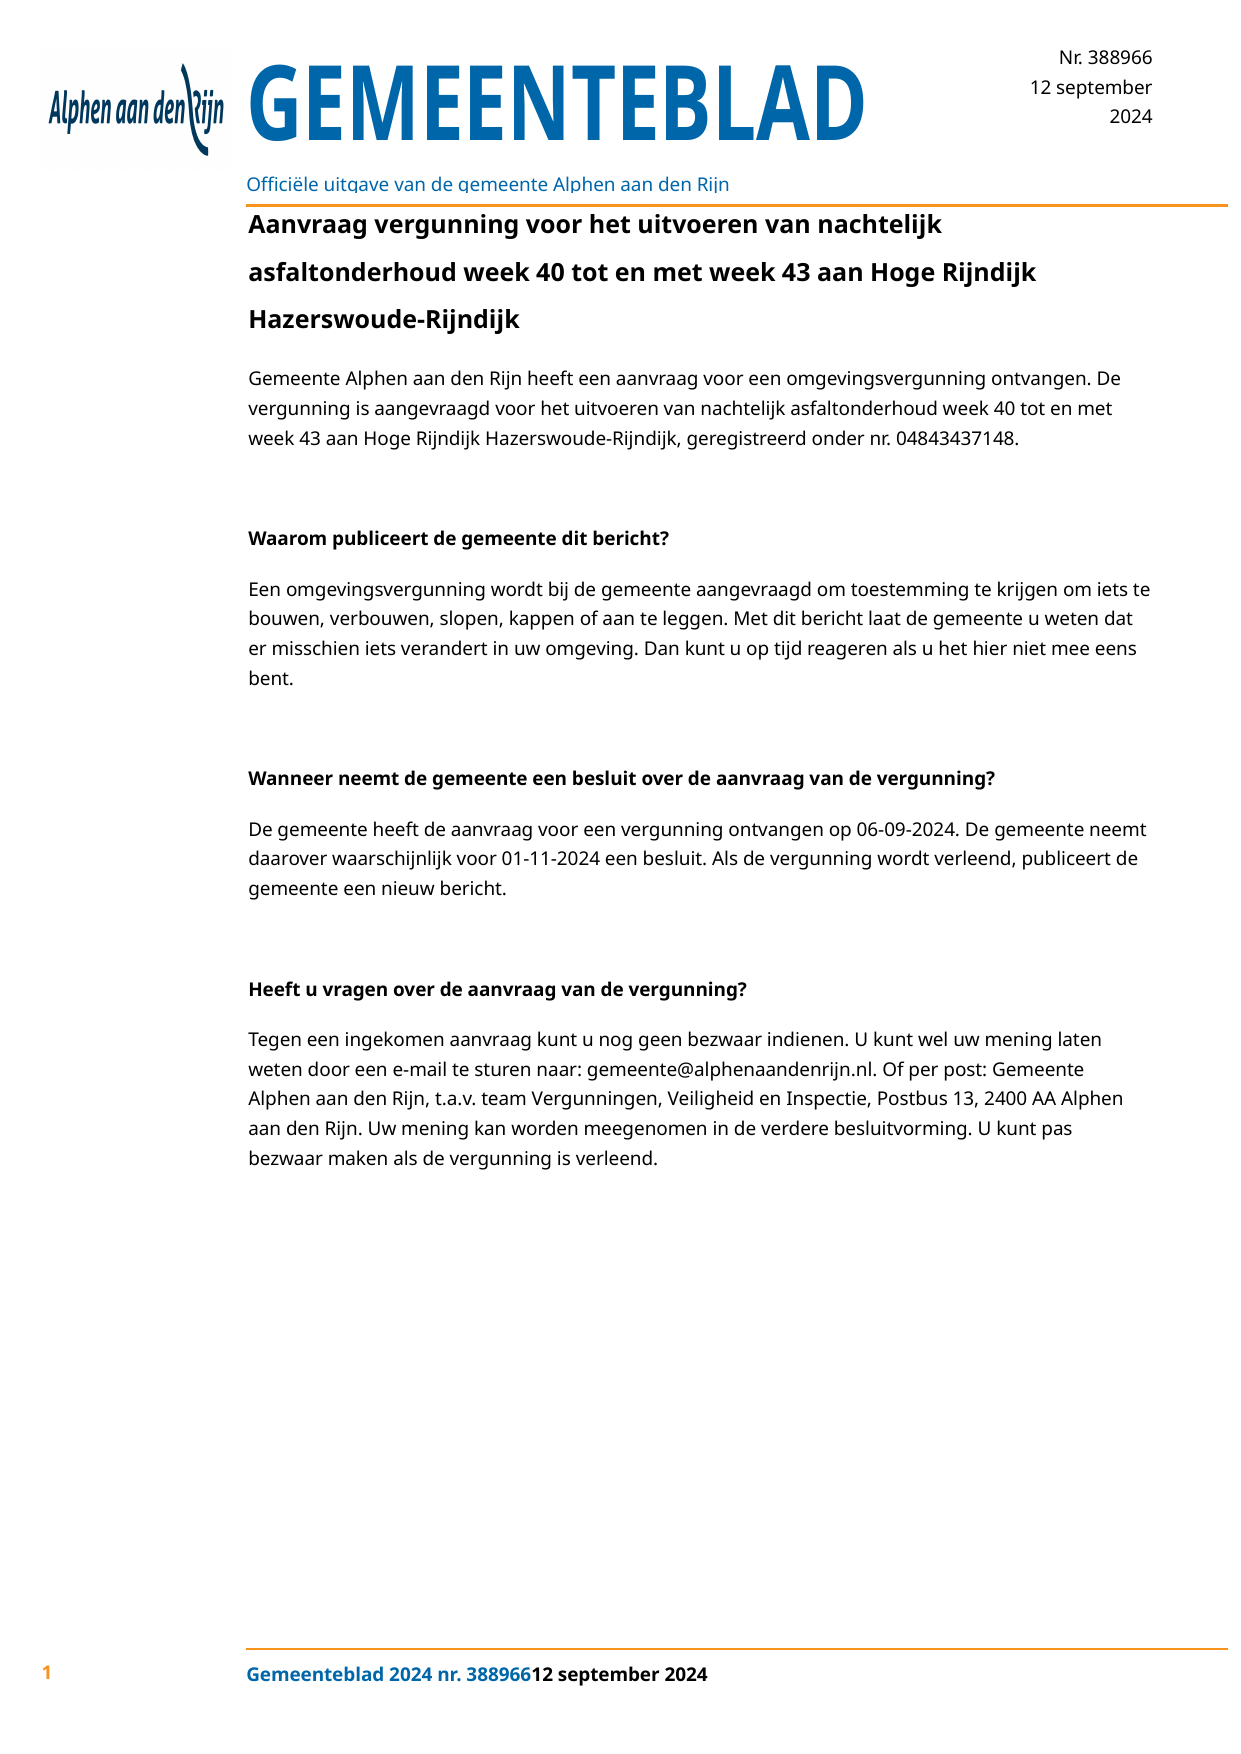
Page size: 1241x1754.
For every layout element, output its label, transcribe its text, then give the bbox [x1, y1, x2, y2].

text Een omgevingsvergunning wordt bij de gemeente aangevraagd om toestemming te krijgen om iets te bouwen, verbouwen, slopen, kappen of aan te leggen. Met dit bericht laat de gemeente u weten dat er misschien iets verandert in uw omgeving. Dan kunt u op tijd reageren als u het hier niet mee eens bent. [248, 576, 1152, 690]
text Wanneer neemt de gemeente een besluit over de aanvraag van de vergunning? [248, 766, 1152, 791]
text Heeft u vragen over de aanvraag van de vergunning? [248, 976, 1152, 1002]
text De gemeente heeft de aanvraag voor een vergunning ontvangen op 06-09-2024. De gemeente neemt daarover waarschijnlijk voor 01-11-2024 een besluit. Als de vergunning wordt verleend, publiceert de gemeente een nieuw bericht. [248, 816, 1152, 901]
text Aanvraag vergunning voor het uitvoeren van nachtelijk asfaltonderhoud week 40 tot en met week 43 aan Hoge Rijndijk Hazerswoude-Rijndijk [248, 207, 1152, 336]
text Gemeente Alphen aan den Rijn heeft een aanvraag voor een omgevingsvergunning ontvangen. De vergunning is aangevraagd voor het uitvoeren van nachtelijk asfaltonderhoud week 40 tot en met week 43 aan Hoge Rijndijk Hazerswoude-Rijndijk, geregistreerd onder nr. 04843437148. [248, 366, 1152, 450]
text Tegen een ingekomen aanvraag kunt u nog geen bezwaar indienen. U kunt wel uw mening laten weten door een e-mail te sturen naar: gemeente@alphenaandenrijn.nl. Of per post: Gemeente Alphen aan den Rijn, t.a.v. team Vergunningen, Veiligheid en Inspectie, Postbus 13, 2400 AA Alphen aan den Rijn. Uw mening kan worden meegenomen in de verdere besluitvorming. U kunt pas bezwaar maken als de vergunning is verleend. [248, 1026, 1152, 1170]
picture [41, 47, 231, 172]
text Waarom publiceert de gemeente dit bericht? [248, 526, 1152, 551]
